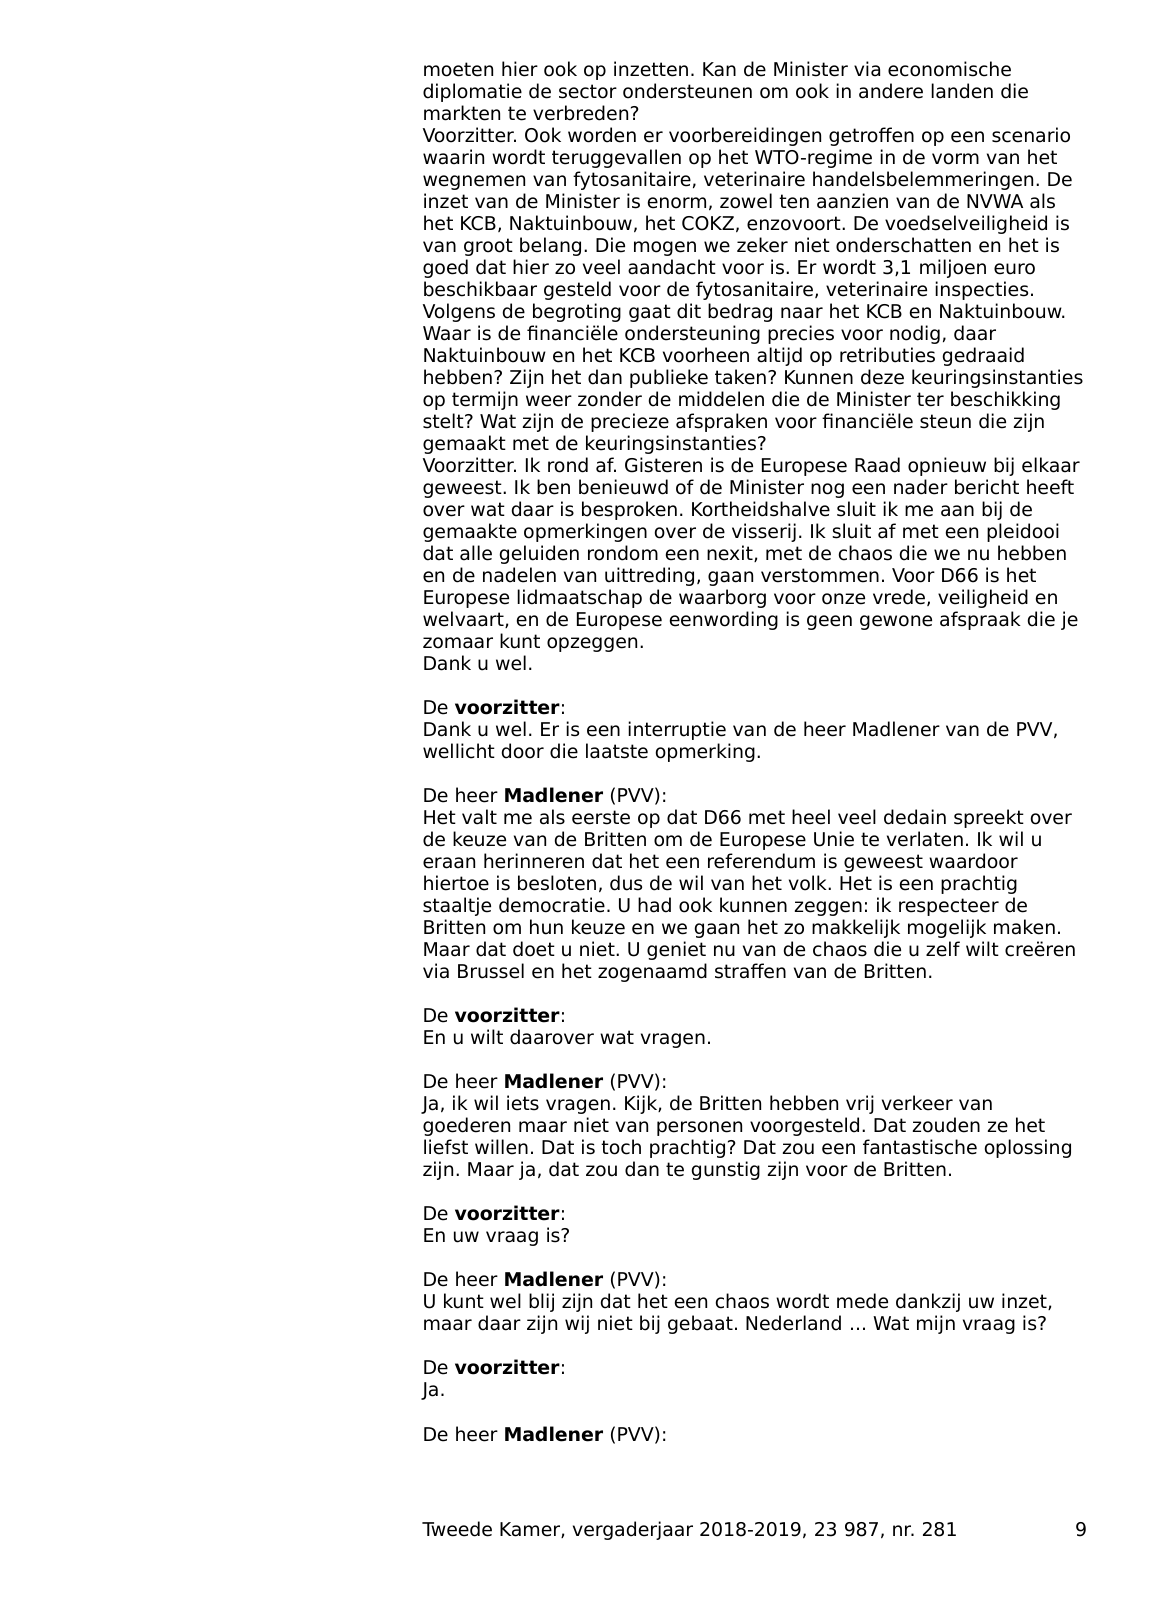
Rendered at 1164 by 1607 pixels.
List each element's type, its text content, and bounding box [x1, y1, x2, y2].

text En u wilt daarover wat vragen. [422, 1027, 1087, 1049]
text Dank u wel. Er is een interruptie van de heer Madlener van de PVV, wellicht door die laatste opmerking. [422, 719, 1087, 763]
text De voorzitter: [422, 1357, 1087, 1379]
text De voorzitter: [422, 697, 1087, 719]
text En uw vraag is? [422, 1225, 1087, 1247]
text De heer Madlener (PVV): [422, 1071, 1087, 1093]
text Ja. [422, 1379, 1087, 1401]
text De voorzitter: [422, 1005, 1087, 1027]
text U kunt wel blij zijn dat het een chaos wordt mede dankzij uw inzet, maar daar zijn wij niet bij gebaat. Nederland ... Wat mijn vraag is? [422, 1291, 1087, 1335]
text Het valt me als eerste op dat D66 met heel veel dedain spreekt over de keuze van de Britten om de Europese Unie te verlaten. Ik wil u eraan herinneren dat het een referendum is geweest waardoor hiertoe is besloten, dus de wil van het volk. Het is een prachtig staaltje democratie. U had ook kunnen zeggen: ik respecteer de Britten om hun keuze en we gaan het zo makkelijk mogelijk maken. Maar dat doet u niet. U geniet nu van de chaos die u zelf wilt creëren via Brussel en het zogenaamd straffen van de Britten. [422, 807, 1087, 983]
text Dank u wel. [422, 652, 1087, 674]
text Voorzitter. Ook worden er voorbereidingen getroffen op een scenario waarin wordt teruggevallen op het WTO-regime in de vorm van het wegnemen van fytosanitaire, veterinaire handelsbelemmeringen. De inzet van de Minister is enorm, zowel ten aanzien van de NVWA als het KCB, Naktuinbouw, het COKZ, enzovoort. De voedselveiligheid is van groot belang. Die mogen we zeker niet onderschatten en het is goed dat hier zo veel aandacht voor is. Er wordt 3,1 miljoen euro beschikbaar gesteld voor de fytosanitaire, veterinaire inspecties. Volgens de begroting gaat dit bedrag naar het KCB en Naktuinbouw. Waar is de financiële ondersteuning precies voor nodig, daar Naktuinbouw en het KCB voorheen altijd op retributies gedraaid hebben? Zijn het dan publieke taken? Kunnen deze keuringsinstanties op termijn weer zonder de middelen die de Minister ter beschikking stelt? Wat zijn de precieze afspraken voor financiële steun die zijn gemaakt met de keuringsinstanties? [422, 125, 1087, 455]
text De heer Madlener (PVV): [422, 785, 1087, 807]
text De heer Madlener (PVV): [422, 1423, 1087, 1445]
text De voorzitter: [422, 1203, 1087, 1225]
text moeten hier ook op inzetten. Kan de Minister via economische diplomatie de sector ondersteunen om ook in andere landen die markten te verbreden? [422, 59, 1087, 125]
text Ja, ik wil iets vragen. Kijk, de Britten hebben vrij verkeer van goederen maar niet van personen voorgesteld. Dat zouden ze het liefst willen. Dat is toch prachtig? Dat zou een fantastische oplossing zijn. Maar ja, dat zou dan te gunstig zijn voor de Britten. [422, 1093, 1087, 1181]
text De heer Madlener (PVV): [422, 1269, 1087, 1291]
text Voorzitter. Ik rond af. Gisteren is de Europese Raad opnieuw bij elkaar geweest. Ik ben benieuwd of de Minister nog een nader bericht heeft over wat daar is besproken. Kortheidshalve sluit ik me aan bij de gemaakte opmerkingen over de visserij. Ik sluit af met een pleidooi dat alle geluiden rondom een nexit, met de chaos die we nu hebben en de nadelen van uittreding, gaan verstommen. Voor D66 is het Europese lidmaatschap de waarborg voor onze vrede, veiligheid en welvaart, en de Europese eenwording is geen gewone afspraak die je zomaar kunt opzeggen. [422, 455, 1087, 652]
